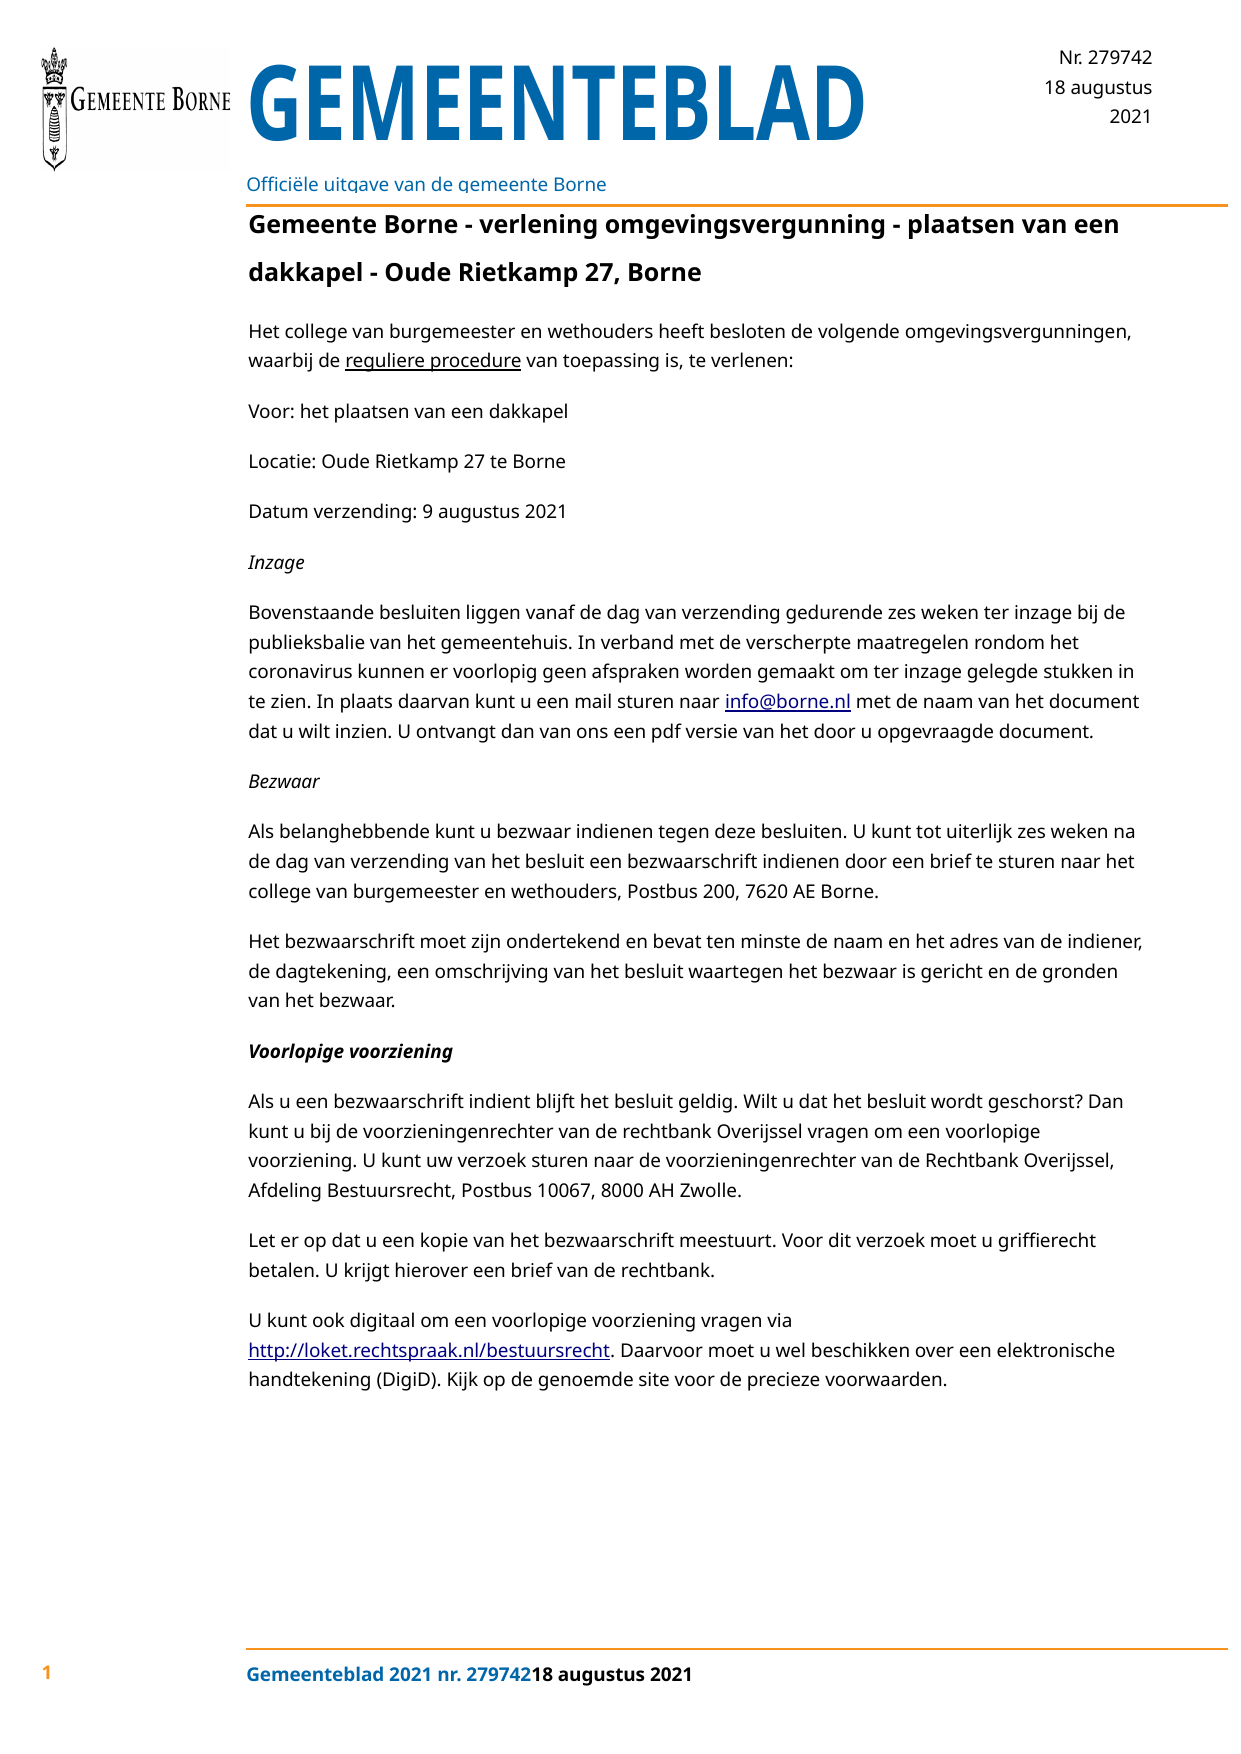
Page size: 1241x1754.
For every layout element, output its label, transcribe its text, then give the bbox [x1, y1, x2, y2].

text Inzage [248, 549, 1152, 575]
text Bovenstaande besluiten liggen vanaf de dag van verzending gedurende zes weken ter inzage bij de publieksbalie van het gemeentehuis. In verband met de verscherpte maatregelen rondom het coronavirus kunnen er voorlopig geen afspraken worden gemaakt om ter inzage gelegde stukken in te zien. In plaats daarvan kunt u een mail sturen naar info@borne.nl met de naam van het document dat u wilt inzien. U ontvangt dan van ons een pdf versie van het door u opgevraagde document. [248, 599, 1152, 744]
text Het college van burgemeester en wethouders heeft besloten de volgende omgevingsvergunningen, waarbij de reguliere procedure van toepassing is, te verlenen: [248, 318, 1152, 373]
text Locatie: Oude Rietkamp 27 te Borne [248, 448, 1152, 474]
text U kunt ook digitaal om een voorlopige voorziening vragen via http://loket.rechtspraak.nl/bestuursrecht. Daarvoor moet u wel beschikken over een elektronische handtekening (DigiD). Kijk op de genoemde site voor de precieze voorwaarden. [248, 1307, 1152, 1392]
text Datum verzending: 9 augustus 2021 [248, 499, 1152, 524]
text Bezwaar [248, 768, 1152, 794]
text Voorlopige voorziening [248, 1038, 1152, 1064]
text Als u een bezwaarschrift indient blijft het besluit geldig. Wilt u dat het besluit wordt geschorst? Dan kunt u bij de voorzieningenrechter van de rechtbank Overijssel vragen om een voorlopige voorziening. U kunt uw verzoek sturen naar de voorzieningenrechter van de Rechtbank Overijssel, Afdeling Bestuursrecht, Postbus 10067, 8000 AH Zwolle. [248, 1088, 1152, 1203]
text Het bezwaarschrift moet zijn ondertekend en bevat ten minste de naam en het adres van de indiener, de dagtekening, een omschrijving van het besluit waartegen het bezwaar is gericht en de gronden van het bezwaar. [248, 928, 1152, 1013]
text Let er op dat u een kopie van het bezwaarschrift meestuurt. Voor dit verzoek moet u griffierecht betalen. U krijgt hierover een brief van de rechtbank. [248, 1227, 1152, 1283]
text Als belanghebbende kunt u bezwaar indienen tegen deze besluiten. U kunt tot uiterlijk zes weken na de dag van verzending van het besluit een bezwaarschrift indienen door een brief te sturen naar het college van burgemeester en wethouders, Postbus 200, 7620 AE Borne. [248, 819, 1152, 904]
text Gemeente Borne - verlening omgevingsvergunning - plaatsen van een dakkapel - Oude Rietkamp 27, Borne [248, 207, 1152, 288]
picture [41, 47, 231, 172]
text Voor: het plaatsen van een dakkapel [248, 398, 1152, 424]
